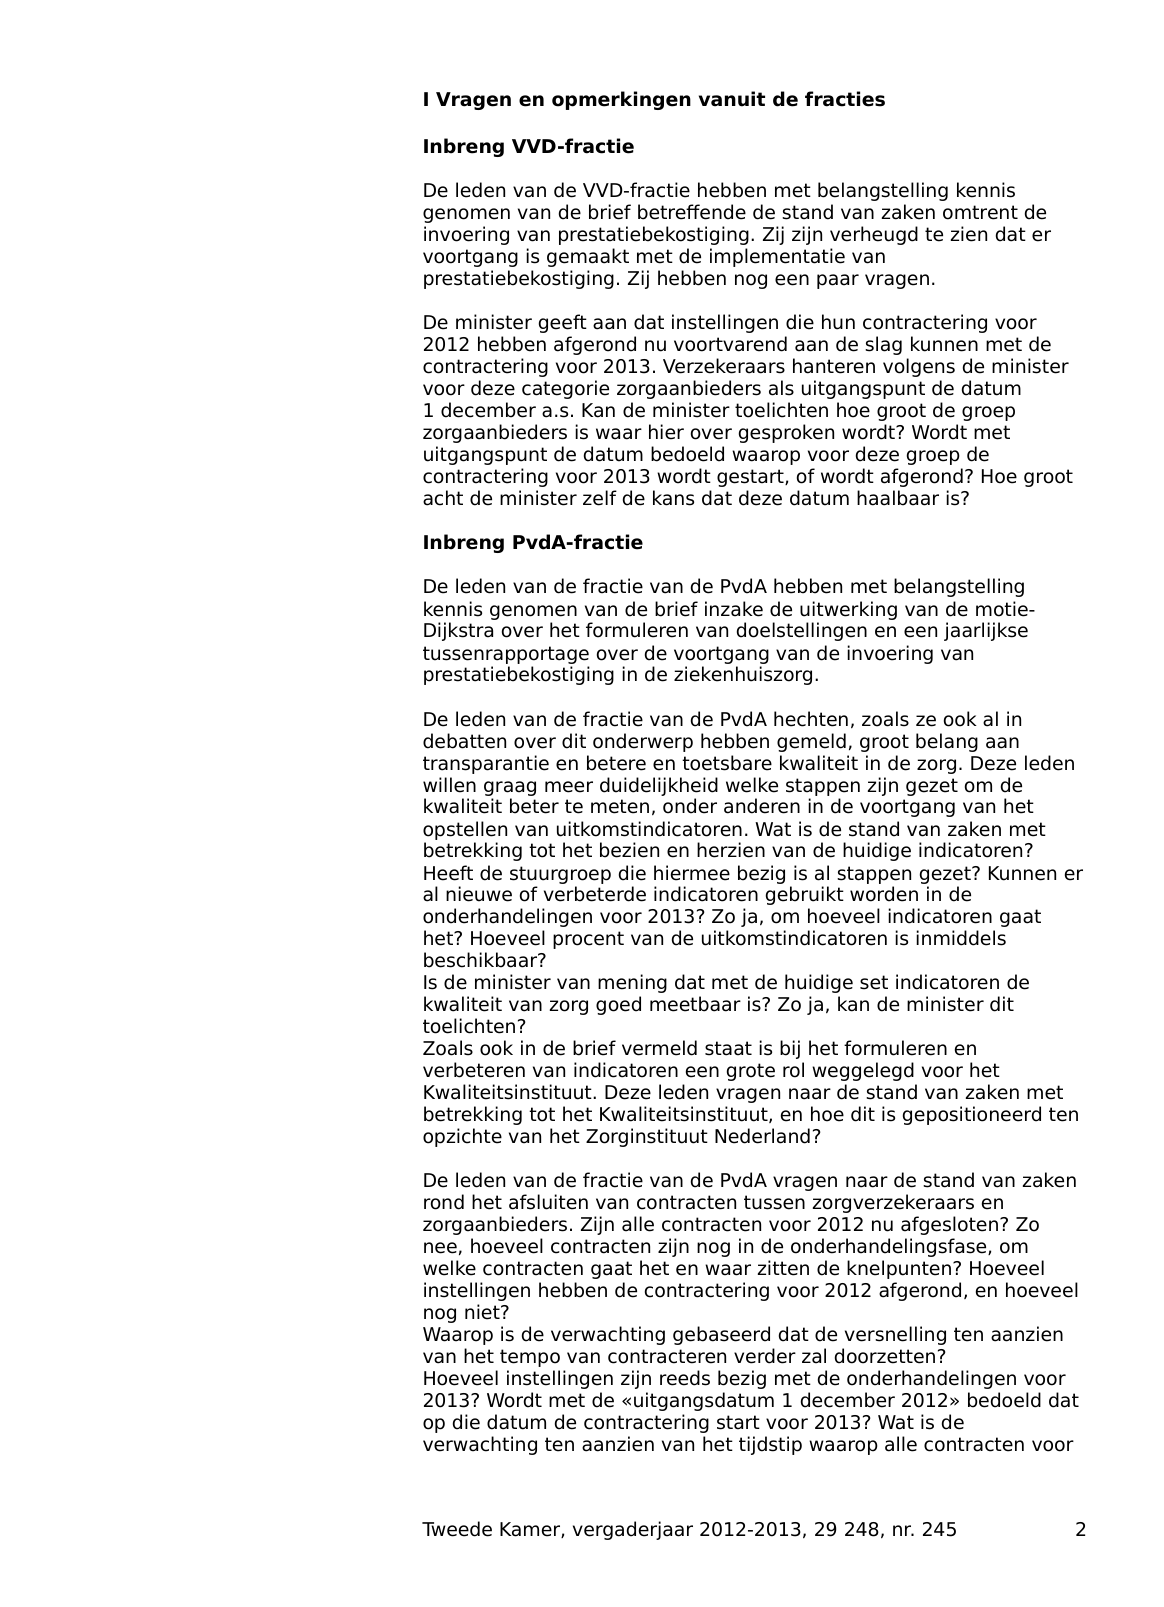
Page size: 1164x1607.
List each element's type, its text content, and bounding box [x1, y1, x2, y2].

text De leden van de fractie van de PvdA vragen naar de stand van zaken rond het afsluiten van contracten tussen zorgverzekeraars en zorgaanbieders. Zijn alle contracten voor 2012 nu afgesloten? Zo nee, hoeveel contracten zijn nog in de onderhandelingsfase, om welke contracten gaat het en waar zitten de knelpunten? Hoeveel instellingen hebben de contractering voor 2012 afgerond, en hoeveel nog niet? [422, 1170, 1087, 1324]
text De minister geeft aan dat instellingen die hun contractering voor 2012 hebben afgerond nu voortvarend aan de slag kunnen met de contractering voor 2013. Verzekeraars hanteren volgens de minister voor deze categorie zorgaanbieders als uitgangspunt de datum 1 december a.s. Kan de minister toelichten hoe groot de groep zorgaanbieders is waar hier over gesproken wordt? Wordt met uitgangspunt de datum bedoeld waarop voor deze groep de contractering voor 2013 wordt gestart, of wordt afgerond? Hoe groot acht de minister zelf de kans dat deze datum haalbaar is? [422, 312, 1087, 510]
text Hoeveel instellingen zijn reeds bezig met de onderhandelingen voor 2013? Wordt met de «uitgangsdatum 1 december 2012» bedoeld dat op die datum de contractering start voor 2013? Wat is de verwachting ten aanzien van het tijdstip waarop alle contracten voor [422, 1368, 1087, 1456]
subtitle Inbreng PvdA-fractie [422, 532, 1087, 554]
subtitle Inbreng VVD-fractie [422, 136, 1087, 158]
text Zoals ook in de brief vermeld staat is bij het formuleren en verbeteren van indicatoren een grote rol weggelegd voor het Kwaliteitsinstituut. Deze leden vragen naar de stand van zaken met betrekking tot het Kwaliteitsinstituut, en hoe dit is gepositioneerd ten opzichte van het Zorginstituut Nederland? [422, 1038, 1087, 1148]
text Waarop is de verwachting gebaseerd dat de versnelling ten aanzien van het tempo van contracteren verder zal doorzetten? [422, 1324, 1087, 1368]
text De leden van de fractie van de PvdA hechten, zoals ze ook al in debatten over dit onderwerp hebben gemeld, groot belang aan transparantie en betere en toetsbare kwaliteit in de zorg. Deze leden willen graag meer duidelijkheid welke stappen zijn gezet om de kwaliteit beter te meten, onder anderen in de voortgang van het opstellen van uitkomstindicatoren. Wat is de stand van zaken met betrekking tot het bezien en herzien van de huidige indicatoren? Heeft de stuurgroep die hiermee bezig is al stappen gezet? Kunnen er al nieuwe of verbeterde indicatoren gebruikt worden in de onderhandelingen voor 2013? Zo ja, om hoeveel indicatoren gaat het? Hoeveel procent van de uitkomstindicatoren is inmiddels beschikbaar? [422, 708, 1087, 972]
text Is de minister van mening dat met de huidige set indicatoren de kwaliteit van zorg goed meetbaar is? Zo ja, kan de minister dit toelichten? [422, 972, 1087, 1038]
subtitle I Vragen en opmerkingen vanuit de fracties [422, 89, 1087, 111]
text De leden van de fractie van de PvdA hebben met belangstelling kennis genomen van de brief inzake de uitwerking van de motie-Dijkstra over het formuleren van doelstellingen en een jaarlijkse tussenrapportage over de voortgang van de invoering van prestatiebekostiging in de ziekenhuiszorg. [422, 576, 1087, 686]
text De leden van de VVD-fractie hebben met belangstelling kennis genomen van de brief betreffende de stand van zaken omtrent de invoering van prestatiebekostiging. Zij zijn verheugd te zien dat er voortgang is gemaakt met de implementatie van prestatiebekostiging. Zij hebben nog een paar vragen. [422, 180, 1087, 290]
